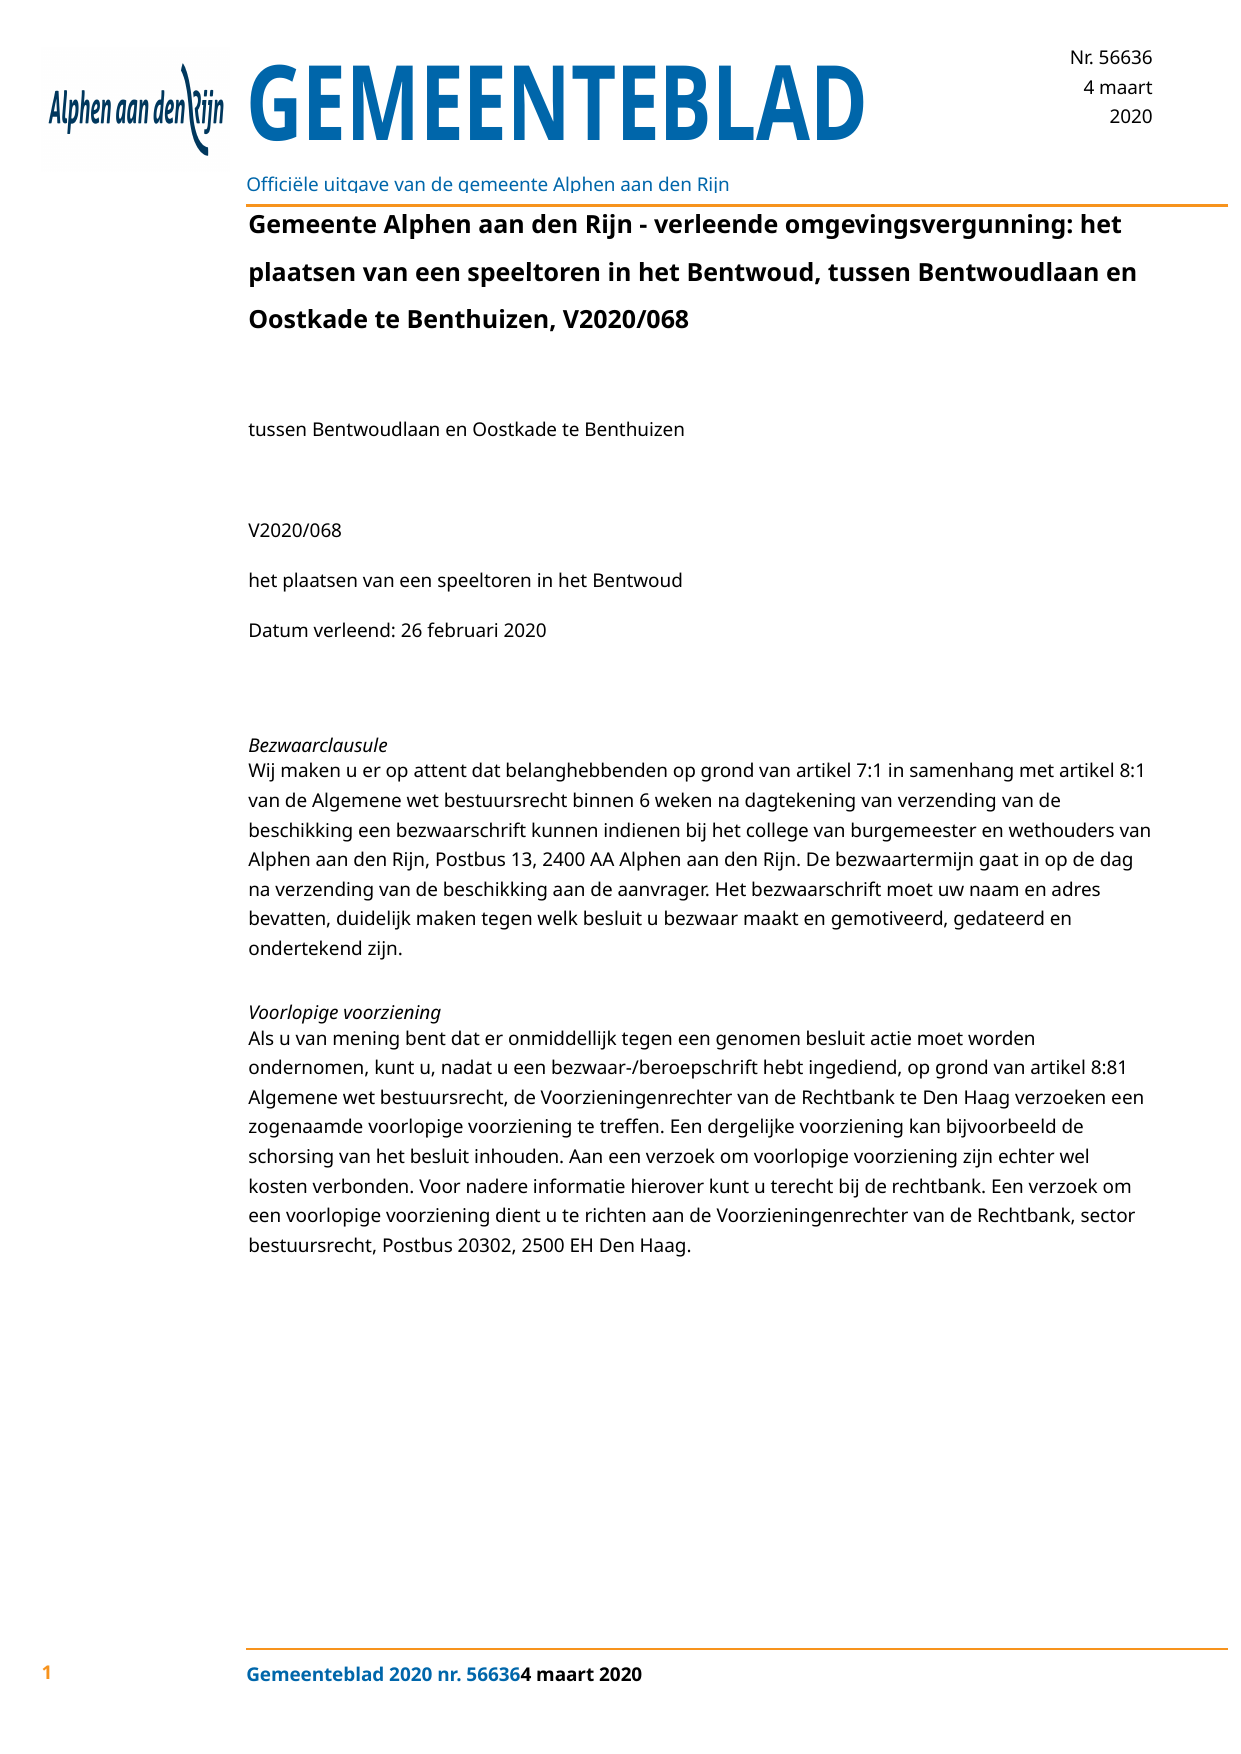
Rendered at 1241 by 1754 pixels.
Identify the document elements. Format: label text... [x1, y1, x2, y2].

text Als u van mening bent dat er onmiddellijk tegen een genomen besluit actie moet worden ondernomen, kunt u, nadat u een bezwaar-/beroepschrift hebt ingediend, op grond van artikel 8:81 Algemene wet bestuursrecht, de Voorzieningenrechter van de Rechtbank te Den Haag verzoeken een zogenaamde voorlopige voorziening te treffen. Een dergelijke voorziening kan bijvoorbeeld de schorsing van het besluit inhouden. Aan een verzoek om voorlopige voorziening zijn echter wel kosten verbonden. Voor nadere informatie hierover kunt u terecht bij de rechtbank. Een verzoek om een voorlopige voorziening dient u te richten aan de Voorzieningenrechter van de Rechtbank, sector bestuursrecht, Postbus 20302, 2500 EH Den Haag. [248, 1025, 1152, 1258]
text Gemeente Alphen aan den Rijn - verleende omgevingsvergunning: het plaatsen van een speeltoren in het Bentwoud, tussen Bentwoudlaan en Oostkade te Benthuizen, V2020/068 [248, 207, 1152, 336]
text Wij maken u er op attent dat belanghebbenden op grond van artikel 7:1 in samenhang met artikel 8:1 van de Algemene wet bestuursrecht binnen 6 weken na dagtekening van verzending van de beschikking een bezwaarschrift kunnen indienen bij het college van burgemeester en wethouders van Alphen aan den Rijn, Postbus 13, 2400 AA Alphen aan den Rijn. De bezwaartermijn gaat in op de dag na verzending van de beschikking aan de aanvrager. Het bezwaarschrift moet uw naam en adres bevatten, duidelijk maken tegen welk besluit u bezwaar maakt en gemotiveerd, gedateerd en ondertekend zijn. [248, 758, 1152, 961]
text Voorlopige voorziening [248, 999, 1152, 1025]
picture [41, 47, 231, 172]
text V2020/068 [248, 517, 1152, 542]
text Datum verleend: 26 februari 2020 [248, 618, 1152, 643]
text het plaatsen van een speeltoren in het Bentwoud [248, 567, 1152, 593]
text Bezwaarclausule [248, 732, 1152, 758]
text tussen Bentwoudlaan en Oostkade te Benthuizen [248, 416, 1152, 442]
